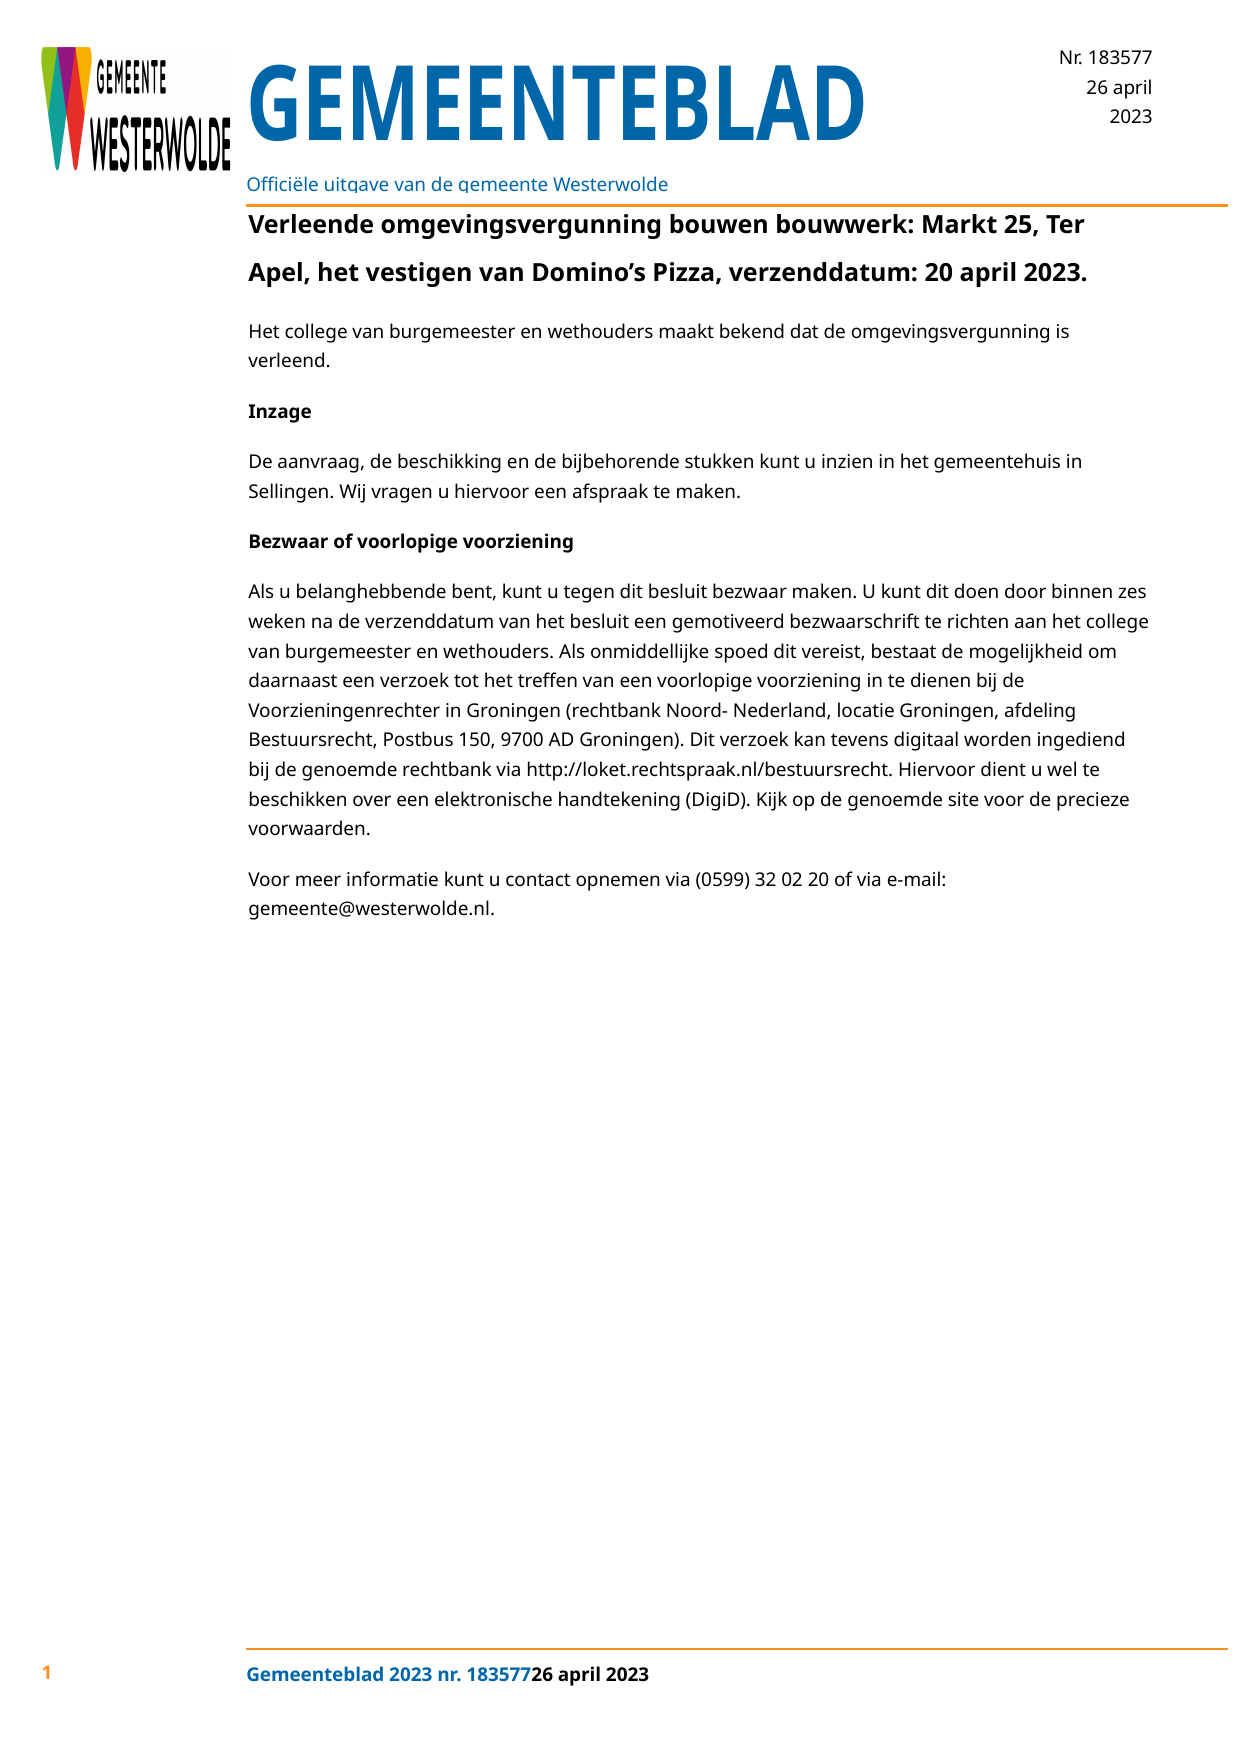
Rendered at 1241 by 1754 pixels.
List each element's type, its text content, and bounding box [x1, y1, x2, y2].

text De aanvraag, de beschikking en de bijbehorende stukken kunt u inzien in het gemeentehuis in Sellingen. Wij vragen u hiervoor een afspraak te maken. [248, 448, 1152, 504]
text Bezwaar of voorlopige voorziening [248, 528, 1152, 554]
text Als u belanghebbende bent, kunt u tegen dit besluit bezwaar maken. U kunt dit doen door binnen zes weken na de verzenddatum van het besluit een gemotiveerd bezwaarschrift te richten aan het college van burgemeester en wethouders. Als onmiddellijke spoed dit vereist, bestaat de mogelijkheid om daarnaast een verzoek tot het treffen van een voorlopige voorziening in te dienen bij de Voorzieningenrechter in Groningen (rechtbank Noord- Nederland, locatie Groningen, afdeling Bestuursrecht, Postbus 150, 9700 AD Groningen). Dit verzoek kan tevens digitaal worden ingediend bij de genoemde rechtbank via http://loket.rechtspraak.nl/bestuursrecht. Hiervoor dient u wel te beschikken over een elektronische handtekening (DigiD). Kijk op de genoemde site voor de precieze voorwaarden. [248, 579, 1152, 841]
text Inzage [248, 398, 1152, 424]
text Het college van burgemeester en wethouders maakt bekend dat de omgevingsvergunning is verleend. [248, 318, 1152, 373]
picture [41, 47, 231, 172]
text Voor meer informatie kunt u contact opnemen via (0599) 32 02 20 of via e-mail: gemeente@westerwolde.nl. [248, 866, 1152, 921]
text Verleende omgevingsvergunning bouwen bouwwerk: Markt 25, Ter Apel, het vestigen van Domino’s Pizza, verzenddatum: 20 april 2023. [248, 207, 1152, 288]
